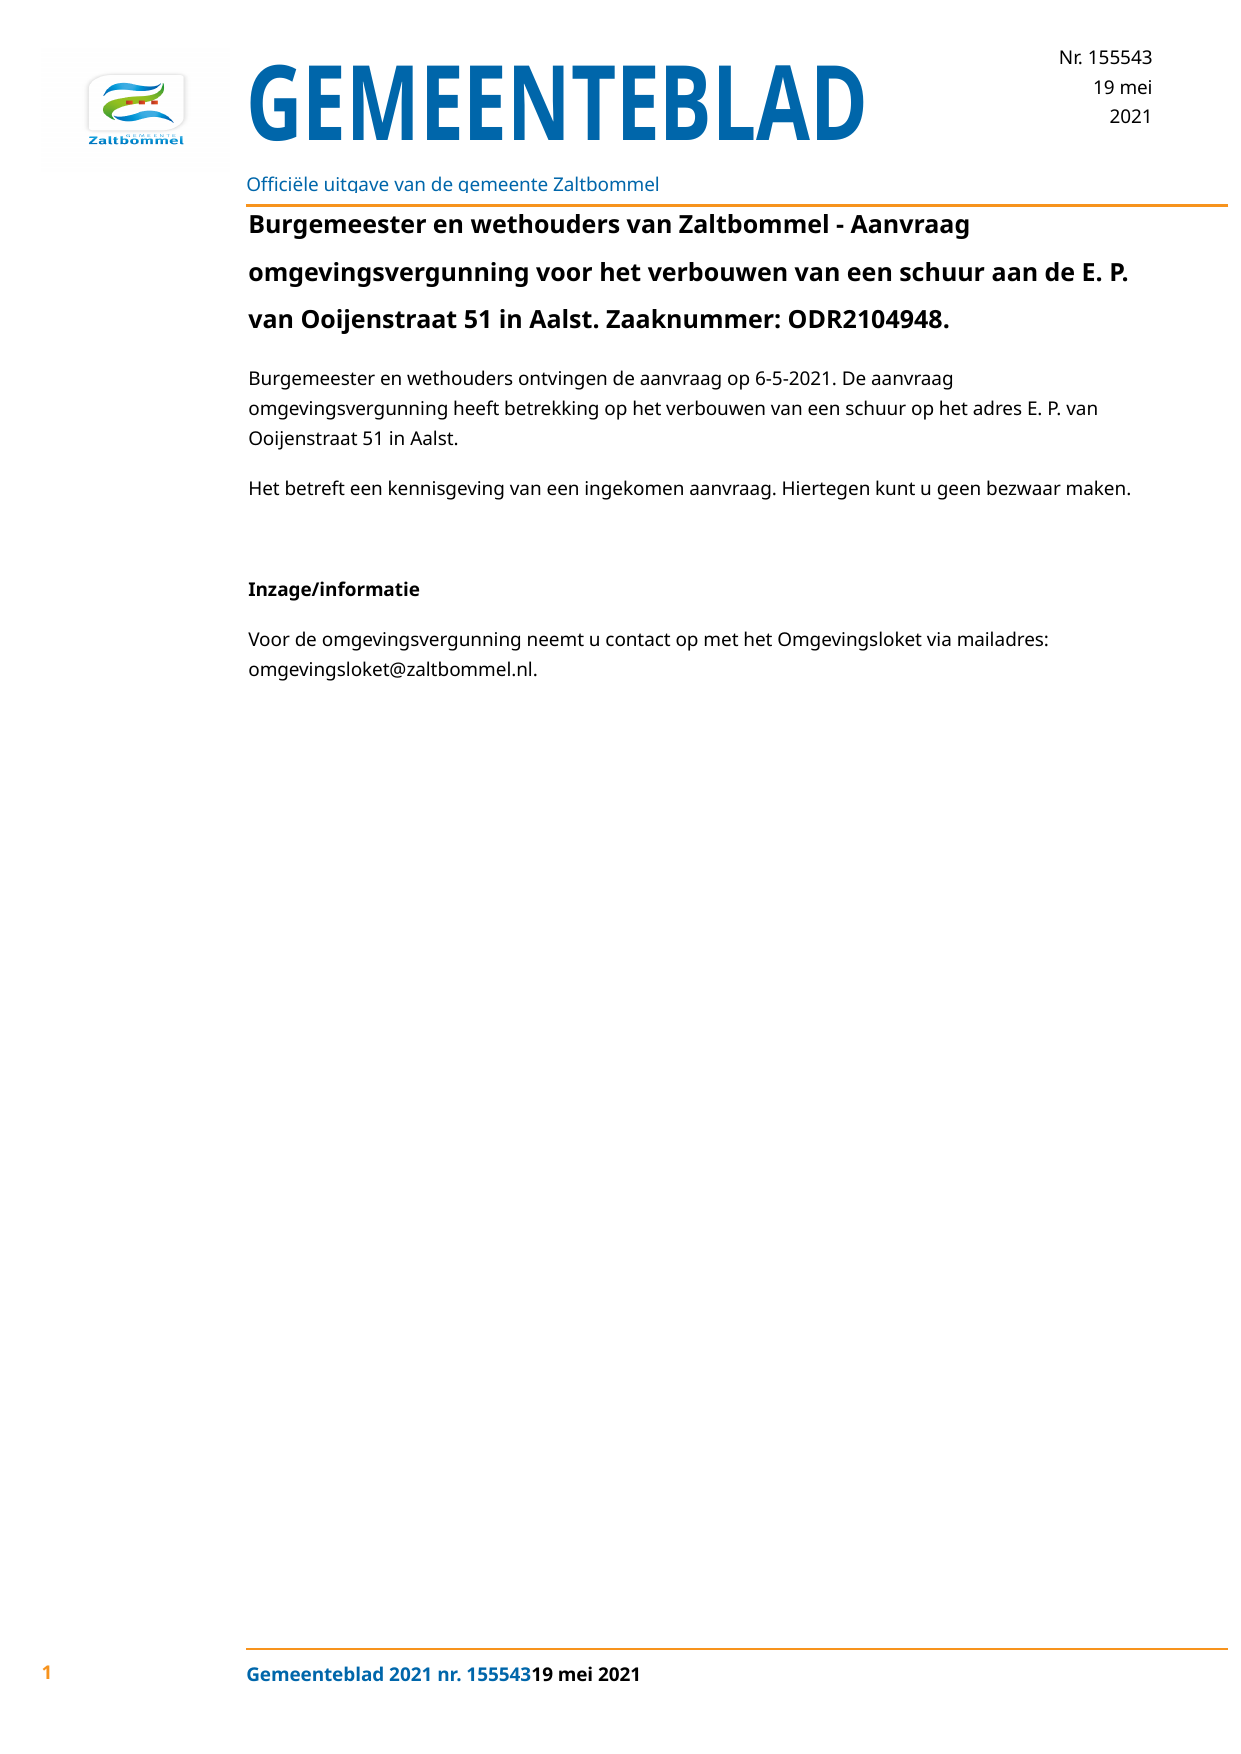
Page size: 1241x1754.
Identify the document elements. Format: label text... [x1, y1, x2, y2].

picture [41, 47, 231, 172]
text Burgemeester en wethouders ontvingen de aanvraag op 6-5-2021. De aanvraag omgevingsvergunning heeft betrekking op het verbouwen van een schuur op het adres E. P. van Ooijenstraat 51 in Aalst. [248, 366, 1152, 450]
text Het betreft een kennisgeving van een ingekomen aanvraag. Hiertegen kunt u geen bezwaar maken. [248, 475, 1152, 501]
text Burgemeester en wethouders van Zaltbommel - Aanvraag omgevingsvergunning voor het verbouwen van een schuur aan de E. P. van Ooijenstraat 51 in Aalst. Zaaknummer: ODR2104948. [248, 207, 1152, 336]
text Voor de omgevingsvergunning neemt u contact op met het Omgevingsloket via mailadres: omgevingsloket@zaltbommel.nl. [248, 626, 1152, 682]
text Inzage/informatie [248, 576, 1152, 602]
